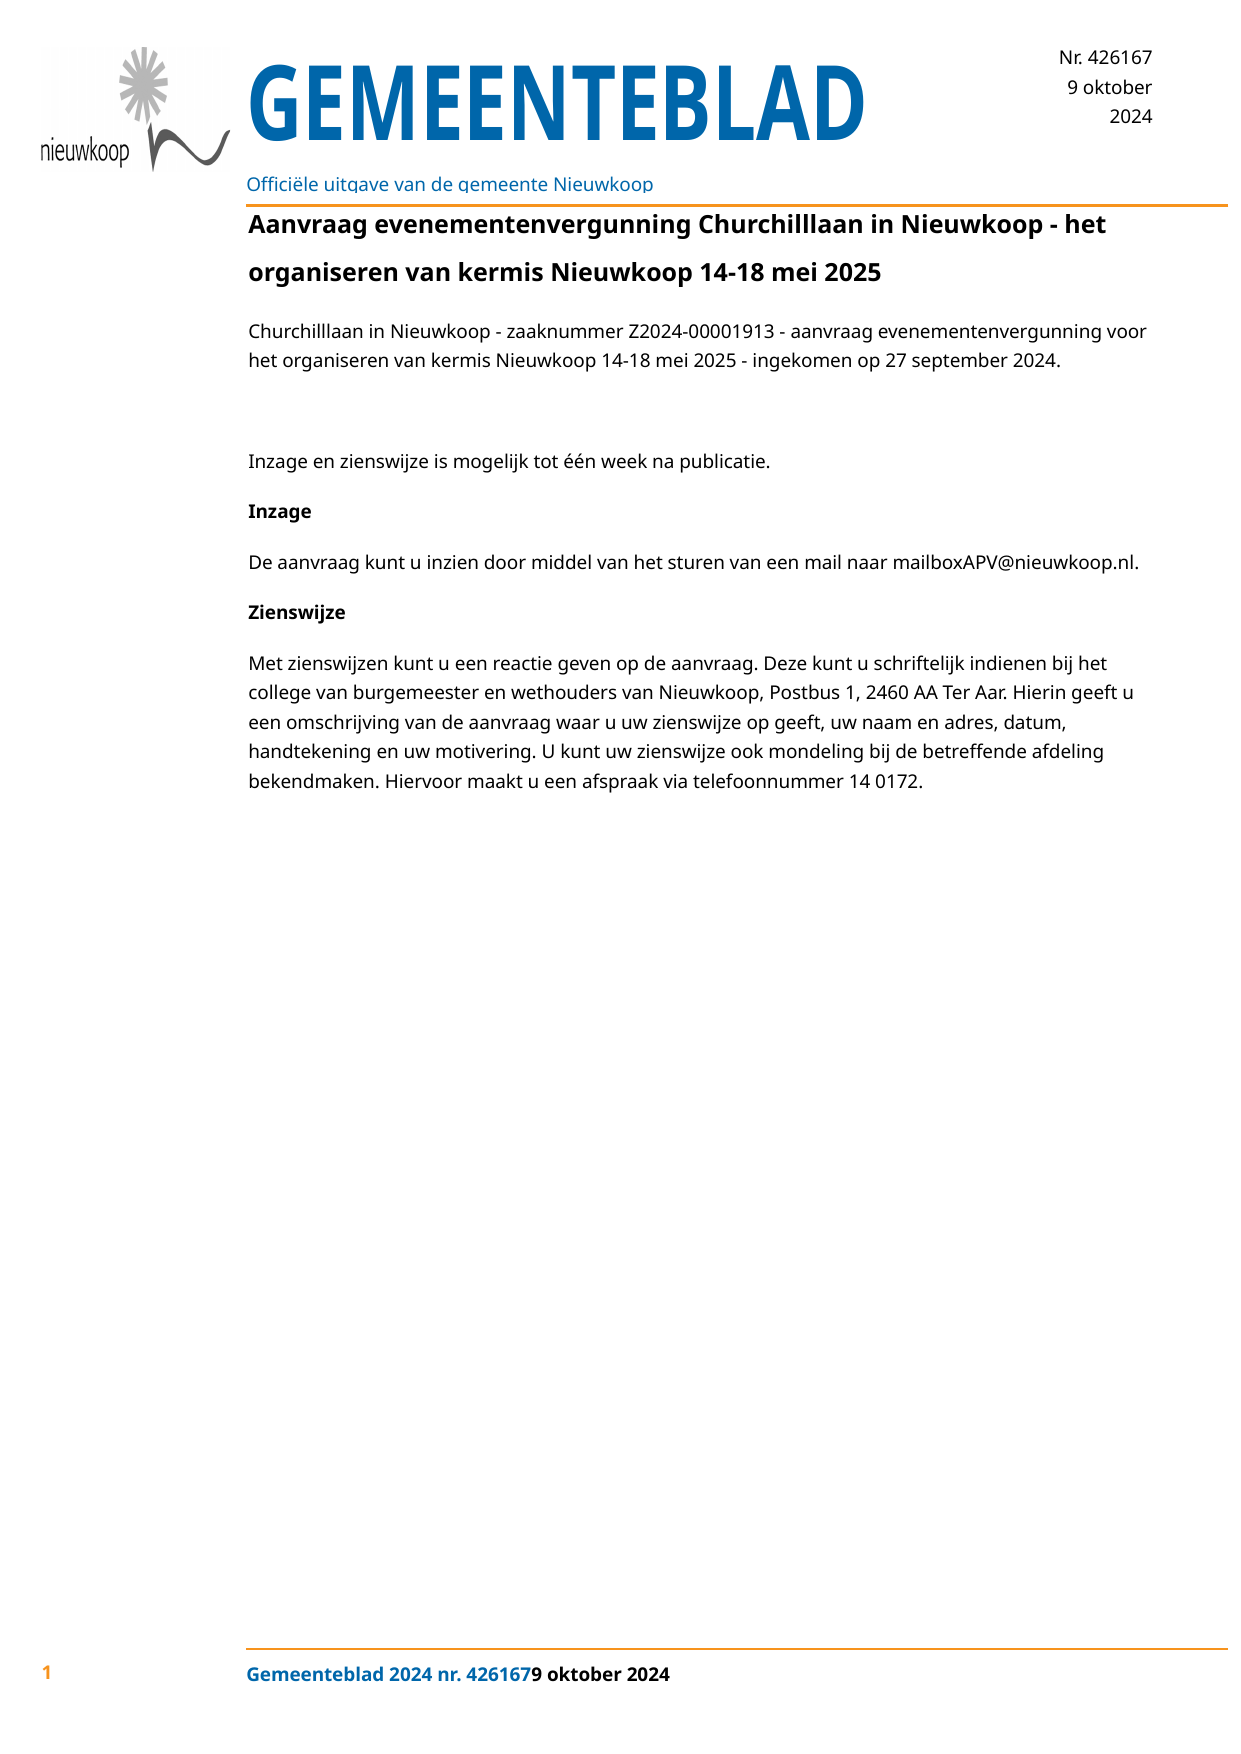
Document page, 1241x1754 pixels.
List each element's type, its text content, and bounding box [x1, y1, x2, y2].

text Aanvraag evenementenvergunning Churchilllaan in Nieuwkoop - het organiseren van kermis Nieuwkoop 14-18 mei 2025 [248, 207, 1152, 288]
text Met zienswijzen kunt u een reactie geven op de aanvraag. Deze kunt u schriftelijk indienen bij het college van burgemeester en wethouders van Nieuwkoop, Postbus 1, 2460 AA Ter Aar. Hierin geeft u een omschrijving van de aanvraag waar u uw zienswijze op geeft, uw naam en adres, datum, handtekening en uw motivering. U kunt uw zienswijze ook mondeling bij de betreffende afdeling bekendmaken. Hiervoor maakt u een afspraak via telefoonnummer 14 0172. [248, 650, 1152, 794]
text Zienswijze [248, 599, 1152, 625]
text De aanvraag kunt u inzien door middel van het sturen van een mail naar mailboxAPV@nieuwkoop.nl. [248, 549, 1152, 575]
picture [41, 47, 231, 172]
text Churchilllaan in Nieuwkoop - zaaknummer Z2024-00001913 - aanvraag evenementenvergunning voor het organiseren van kermis Nieuwkoop 14-18 mei 2025 - ingekomen op 27 september 2024. [248, 318, 1152, 373]
text Inzage [248, 499, 1152, 524]
text Inzage en zienswijze is mogelijk tot één week na publicatie. [248, 448, 1152, 474]
